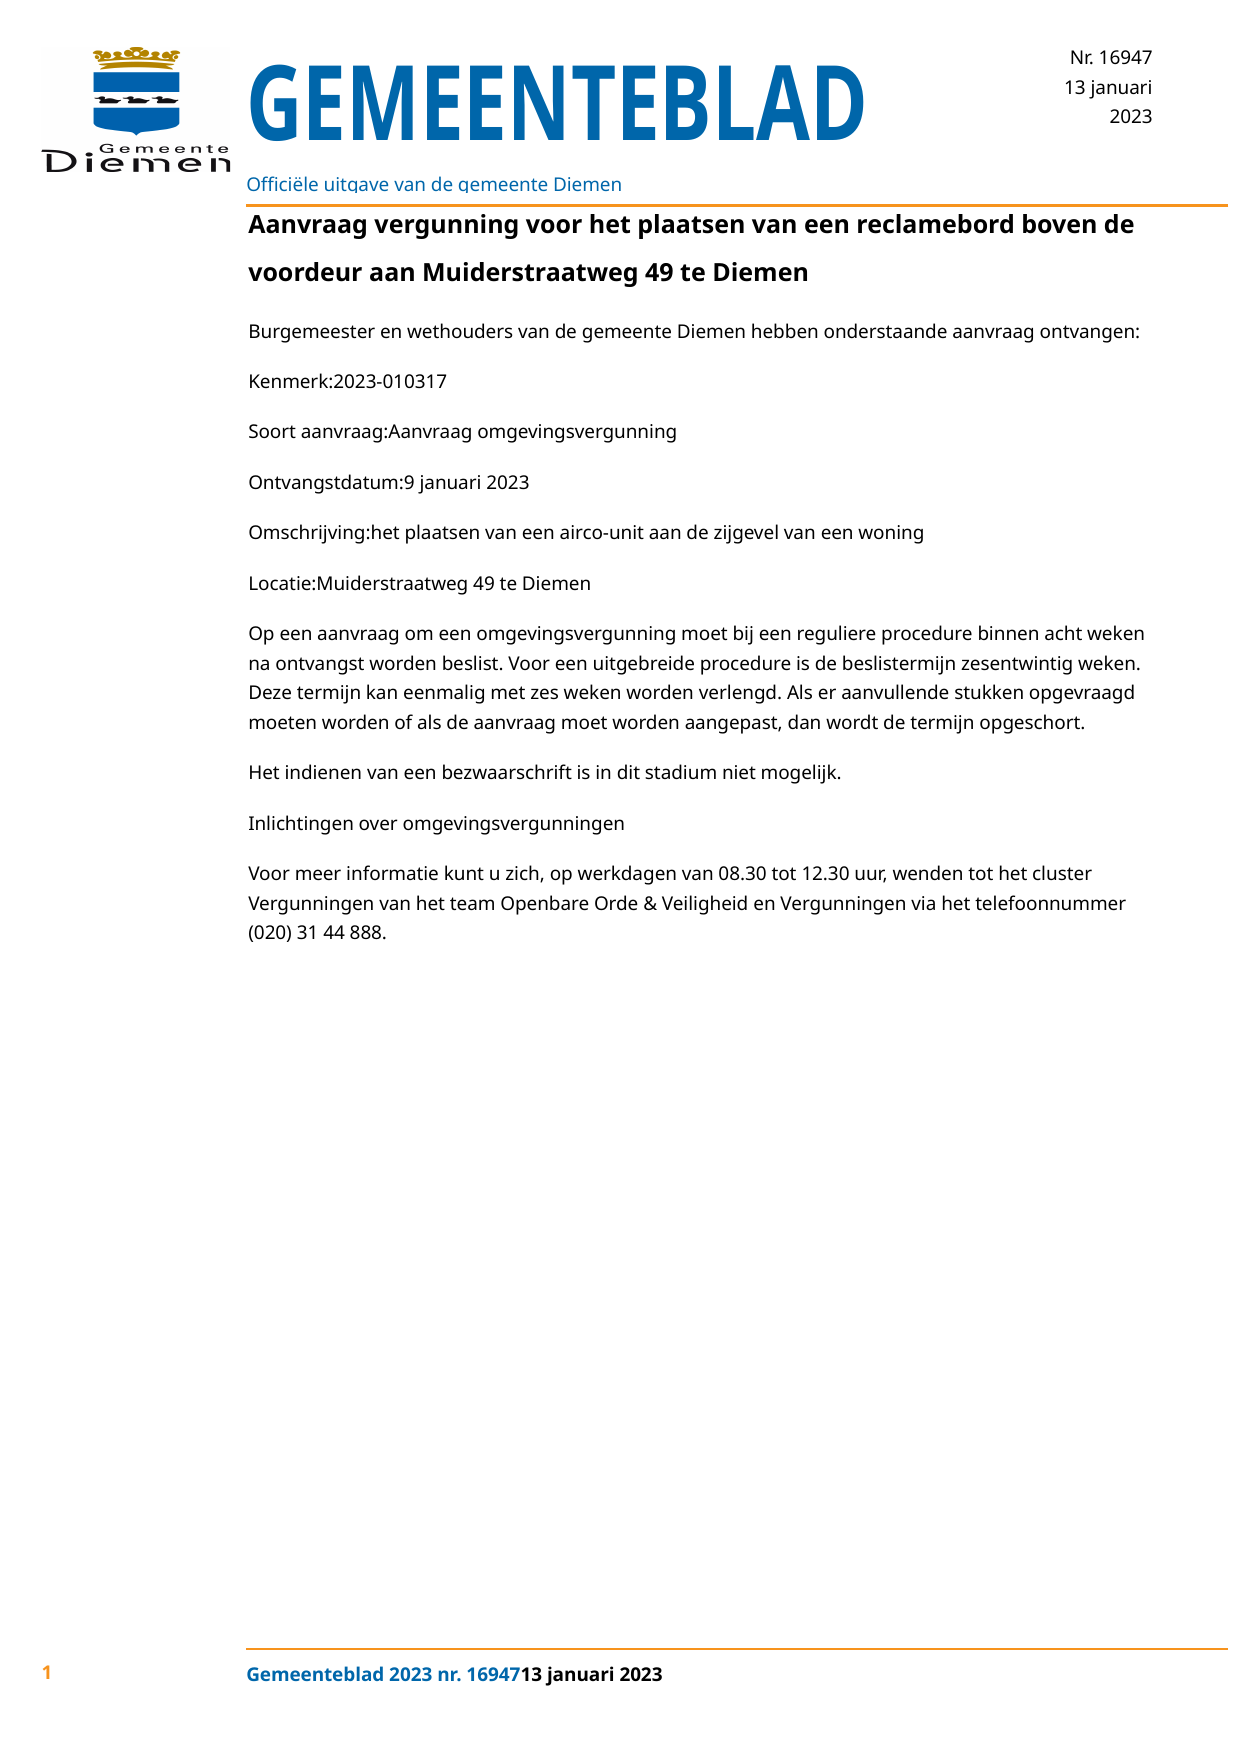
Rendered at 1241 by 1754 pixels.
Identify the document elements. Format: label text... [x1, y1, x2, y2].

text Kenmerk:2023-010317 [248, 368, 1152, 394]
picture [41, 47, 231, 172]
text Inlichtingen over omgevingsvergunningen [248, 810, 1152, 836]
text Ontvangstdatum:9 januari 2023 [248, 469, 1152, 495]
text Aanvraag vergunning voor het plaatsen van een reclamebord boven de voordeur aan Muiderstraatweg 49 te Diemen [248, 207, 1152, 288]
text Burgemeester en wethouders van de gemeente Diemen hebben onderstaande aanvraag ontvangen: [248, 318, 1152, 344]
text Omschrijving:het plaatsen van een airco-unit aan de zijgevel van een woning [248, 519, 1152, 545]
text Het indienen van een bezwaarschrift is in dit stadium niet mogelijk. [248, 759, 1152, 785]
text Soort aanvraag:Aanvraag omgevingsvergunning [248, 419, 1152, 444]
text Locatie:Muiderstraatweg 49 te Diemen [248, 570, 1152, 596]
text Voor meer informatie kunt u zich, op werkdagen van 08.30 tot 12.30 uur, wenden tot het cluster Vergunningen van het team Openbare Orde & Veiligheid en Vergunningen via het telefoonnummer (020) 31 44 888. [248, 860, 1152, 945]
text Op een aanvraag om een omgevingsvergunning moet bij een reguliere procedure binnen acht weken na ontvangst worden beslist. Voor een uitgebreide procedure is de beslistermijn zesentwintig weken. Deze termijn kan eenmalig met zes weken worden verlengd. Als er aanvullende stukken opgevraagd moeten worden of als de aanvraag moet worden aangepast, dan wordt de termijn opgeschort. [248, 620, 1152, 735]
